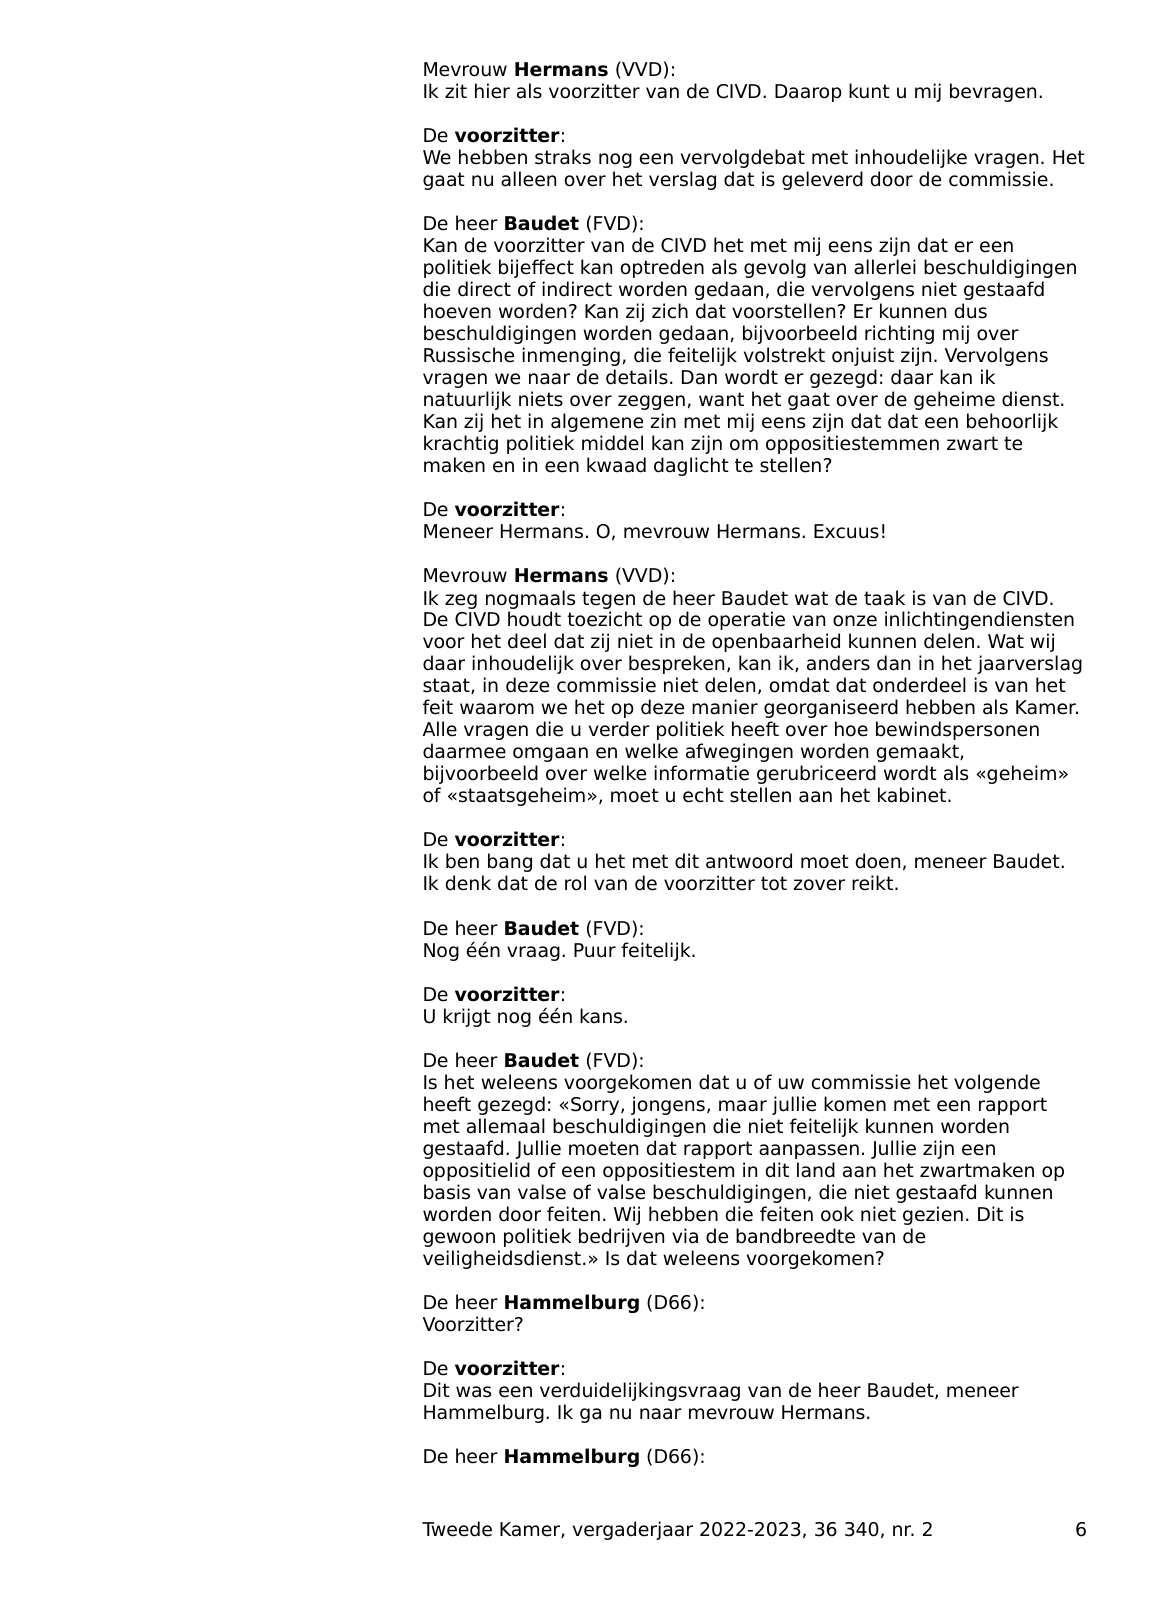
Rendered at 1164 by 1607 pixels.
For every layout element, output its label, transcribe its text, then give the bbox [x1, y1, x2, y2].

text Is het weleens voorgekomen dat u of uw commissie het volgende heeft gezegd: «Sorry, jongens, maar jullie komen met een rapport met allemaal beschuldigingen die niet feitelijk kunnen worden gestaafd. Jullie moeten dat rapport aanpassen. Jullie zijn een oppositielid of een oppositiestem in dit land aan het zwartmaken op basis van valse of valse beschuldigingen, die niet gestaafd kunnen worden door feiten. Wij hebben die feiten ook niet gezien. Dit is gewoon politiek bedrijven via de bandbreedte van de veiligheidsdienst.» Is dat weleens voorgekomen? [422, 1072, 1087, 1269]
text Mevrouw Hermans (VVD): [422, 565, 1087, 587]
text De voorzitter: [422, 1358, 1087, 1380]
text De voorzitter: [422, 125, 1087, 147]
text De voorzitter: [422, 829, 1087, 851]
text De heer Baudet (FVD): [422, 213, 1087, 235]
text De heer Baudet (FVD): [422, 917, 1087, 939]
text Kan de voorzitter van de CIVD het met mij eens zijn dat er een politiek bijeffect kan optreden als gevolg van allerlei beschuldigingen die direct of indirect worden gedaan, die vervolgens niet gestaafd hoeven worden? Kan zij zich dat voorstellen? Er kunnen dus beschuldigingen worden gedaan, bijvoorbeeld richting mij over Russische inmenging, die feitelijk volstrekt onjuist zijn. Vervolgens vragen we naar de details. Dan wordt er gezegd: daar kan ik natuurlijk niets over zeggen, want het gaat over de geheime dienst. Kan zij het in algemene zin met mij eens zijn dat dat een behoorlijk krachtig politiek middel kan zijn om oppositiestemmen zwart te maken en in een kwaad daglicht te stellen? [422, 235, 1087, 477]
text Ik ben bang dat u het met dit antwoord moet doen, meneer Baudet. Ik denk dat de rol van de voorzitter tot zover reikt. [422, 851, 1087, 895]
text Ik zit hier als voorzitter van de CIVD. Daarop kunt u mij bevragen. [422, 81, 1087, 103]
text Meneer Hermans. O, mevrouw Hermans. Excuus! [422, 521, 1087, 543]
text Dit was een verduidelijkingsvraag van de heer Baudet, meneer Hammelburg. Ik ga nu naar mevrouw Hermans. [422, 1380, 1087, 1424]
text De voorzitter: [422, 984, 1087, 1006]
text We hebben straks nog een vervolgdebat met inhoudelijke vragen. Het gaat nu alleen over het verslag dat is geleverd door de commissie. [422, 147, 1087, 191]
text De heer Hammelburg (D66): [422, 1292, 1087, 1314]
text De voorzitter: [422, 499, 1087, 521]
text Mevrouw Hermans (VVD): [422, 59, 1087, 81]
text U krijgt nog één kans. [422, 1006, 1087, 1028]
text De heer Baudet (FVD): [422, 1050, 1087, 1072]
text Nog één vraag. Puur feitelijk. [422, 939, 1087, 961]
text Voorzitter? [422, 1314, 1087, 1336]
text De heer Hammelburg (D66): [422, 1446, 1087, 1468]
text Ik zeg nogmaals tegen de heer Baudet wat de taak is van de CIVD. De CIVD houdt toezicht op de operatie van onze inlichtingendiensten voor het deel dat zij niet in de openbaarheid kunnen delen. Wat wij daar inhoudelijk over bespreken, kan ik, anders dan in het jaarverslag staat, in deze commissie niet delen, omdat dat onderdeel is van het feit waarom we het op deze manier georganiseerd hebben als Kamer. Alle vragen die u verder politiek heeft over hoe bewindspersonen daarmee omgaan en welke afwegingen worden gemaakt, bijvoorbeeld over welke informatie gerubriceerd wordt als «geheim» of «staatsgeheim», moet u echt stellen aan het kabinet. [422, 587, 1087, 807]
